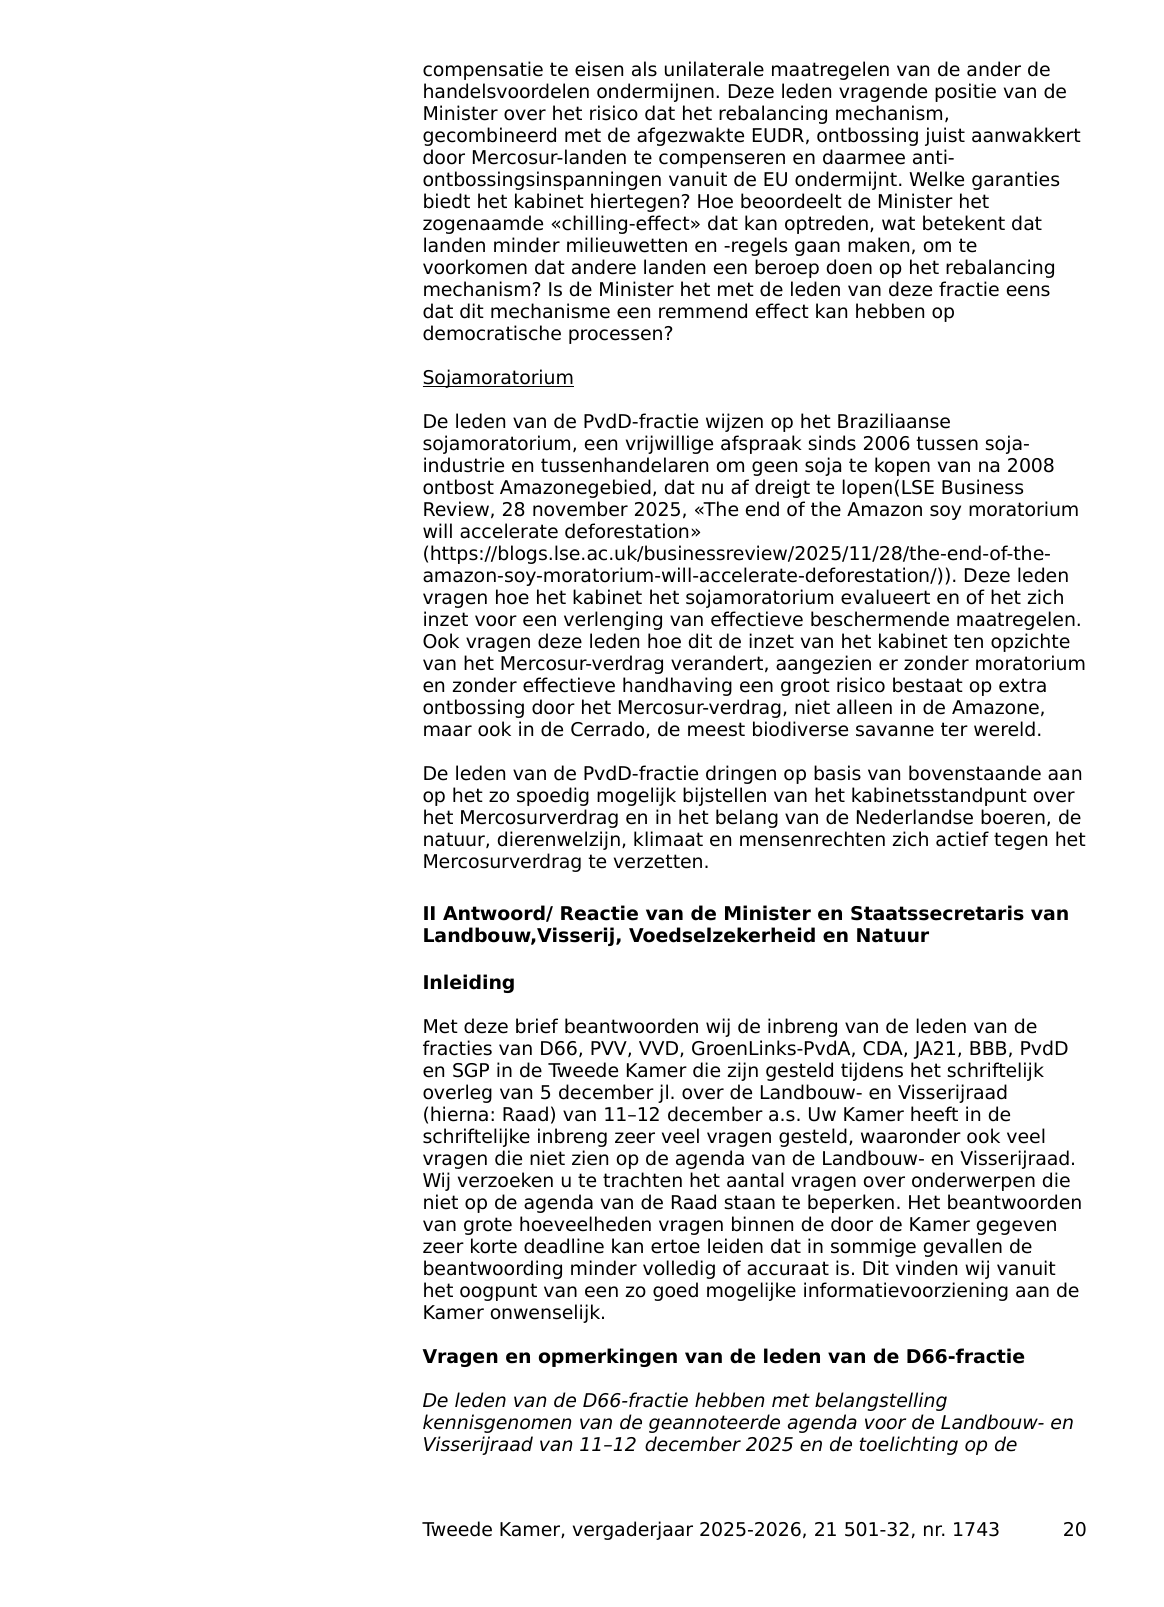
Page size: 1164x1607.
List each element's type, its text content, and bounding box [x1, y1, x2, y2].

text De leden van de D66-fractie hebben met belangstelling kennisgenomen van de geannoteerde agenda voor de Landbouw- en Visserijraad van 11–12 december 2025 en de toelichting op de [422, 1390, 1087, 1456]
text Met deze brief beantwoorden wij de inbreng van de leden van de fracties van D66, PVV, VVD, GroenLinks-PvdA, CDA, JA21, BBB, PvdD en SGP in de Tweede Kamer die zijn gesteld tijdens het schriftelijk overleg van 5 december jl. over de Landbouw- en Visserijraad (hierna: Raad) van 11–12 december a.s. Uw Kamer heeft in de schriftelijke inbreng zeer veel vragen gesteld, waaronder ook veel vragen die niet zien op de agenda van de Landbouw- en Visserijraad. Wij verzoeken u te trachten het aantal vragen over onderwerpen die niet op de agenda van de Raad staan te beperken. Het beantwoorden van grote hoeveelheden vragen binnen de door de Kamer gegeven zeer korte deadline kan ertoe leiden dat in sommige gevallen de beantwoording minder volledig of accuraat is. Dit vinden wij vanuit het oogpunt van een zo goed mogelijke informatievoorziening aan de Kamer onwenselijk. [422, 1016, 1087, 1324]
text compensatie te eisen als unilaterale maatregelen van de ander de handelsvoordelen ondermijnen. Deze leden vragende positie van de Minister over het risico dat het rebalancing mechanism, gecombineerd met de afgezwakte EUDR, ontbossing juist aanwakkert door Mercosur-landen te compenseren en daarmee anti-ontbossingsinspanningen vanuit de EU ondermijnt. Welke garanties biedt het kabinet hiertegen? Hoe beoordeelt de Minister het zogenaamde «chilling-effect» dat kan optreden, wat betekent dat landen minder milieuwetten en -regels gaan maken, om te voorkomen dat andere landen een beroep doen op het rebalancing mechanism? Is de Minister het met de leden van deze fractie eens dat dit mechanisme een remmend effect kan hebben op democratische processen? [422, 59, 1087, 345]
subtitle Vragen en opmerkingen van de leden van de D66-fractie [422, 1346, 1087, 1368]
text De leden van de PvdD-fractie wijzen op het Braziliaanse sojamoratorium, een vrijwillige afspraak sinds 2006 tussen soja-industrie en tussenhandelaren om geen soja te kopen van na 2008 ontbost Amazonegebied, dat nu af dreigt te lopen(LSE Business Review, 28 november 2025, «The end of the Amazon soy moratorium will accelerate deforestation» (https://blogs.lse.ac.uk/businessreview/2025/11/28/the-end-of-the-amazon-soy-moratorium-will-accelerate-deforestation/)). Deze leden vragen hoe het kabinet het sojamoratorium evalueert en of het zich inzet voor een verlenging van effectieve beschermende maatregelen. Ook vragen deze leden hoe dit de inzet van het kabinet ten opzichte van het Mercosur-verdrag verandert, aangezien er zonder moratorium en zonder effectieve handhaving een groot risico bestaat op extra ontbossing door het Mercosur-verdrag, niet alleen in de Amazone, maar ook in de Cerrado, de meest biodiverse savanne ter wereld. [422, 411, 1087, 741]
subtitle II Antwoord/ Reactie van de Minister en Staatssecretaris van Landbouw,Visserij, Voedselzekerheid en Natuur [422, 903, 1087, 947]
subtitle Sojamoratorium [422, 367, 1087, 389]
subtitle Inleiding [422, 972, 1087, 994]
text De leden van de PvdD-fractie dringen op basis van bovenstaande aan op het zo spoedig mogelijk bijstellen van het kabinetsstandpunt over het Mercosurverdrag en in het belang van de Nederlandse boeren, de natuur, dierenwelzijn, klimaat en mensenrechten zich actief tegen het Mercosurverdrag te verzetten. [422, 763, 1087, 873]
